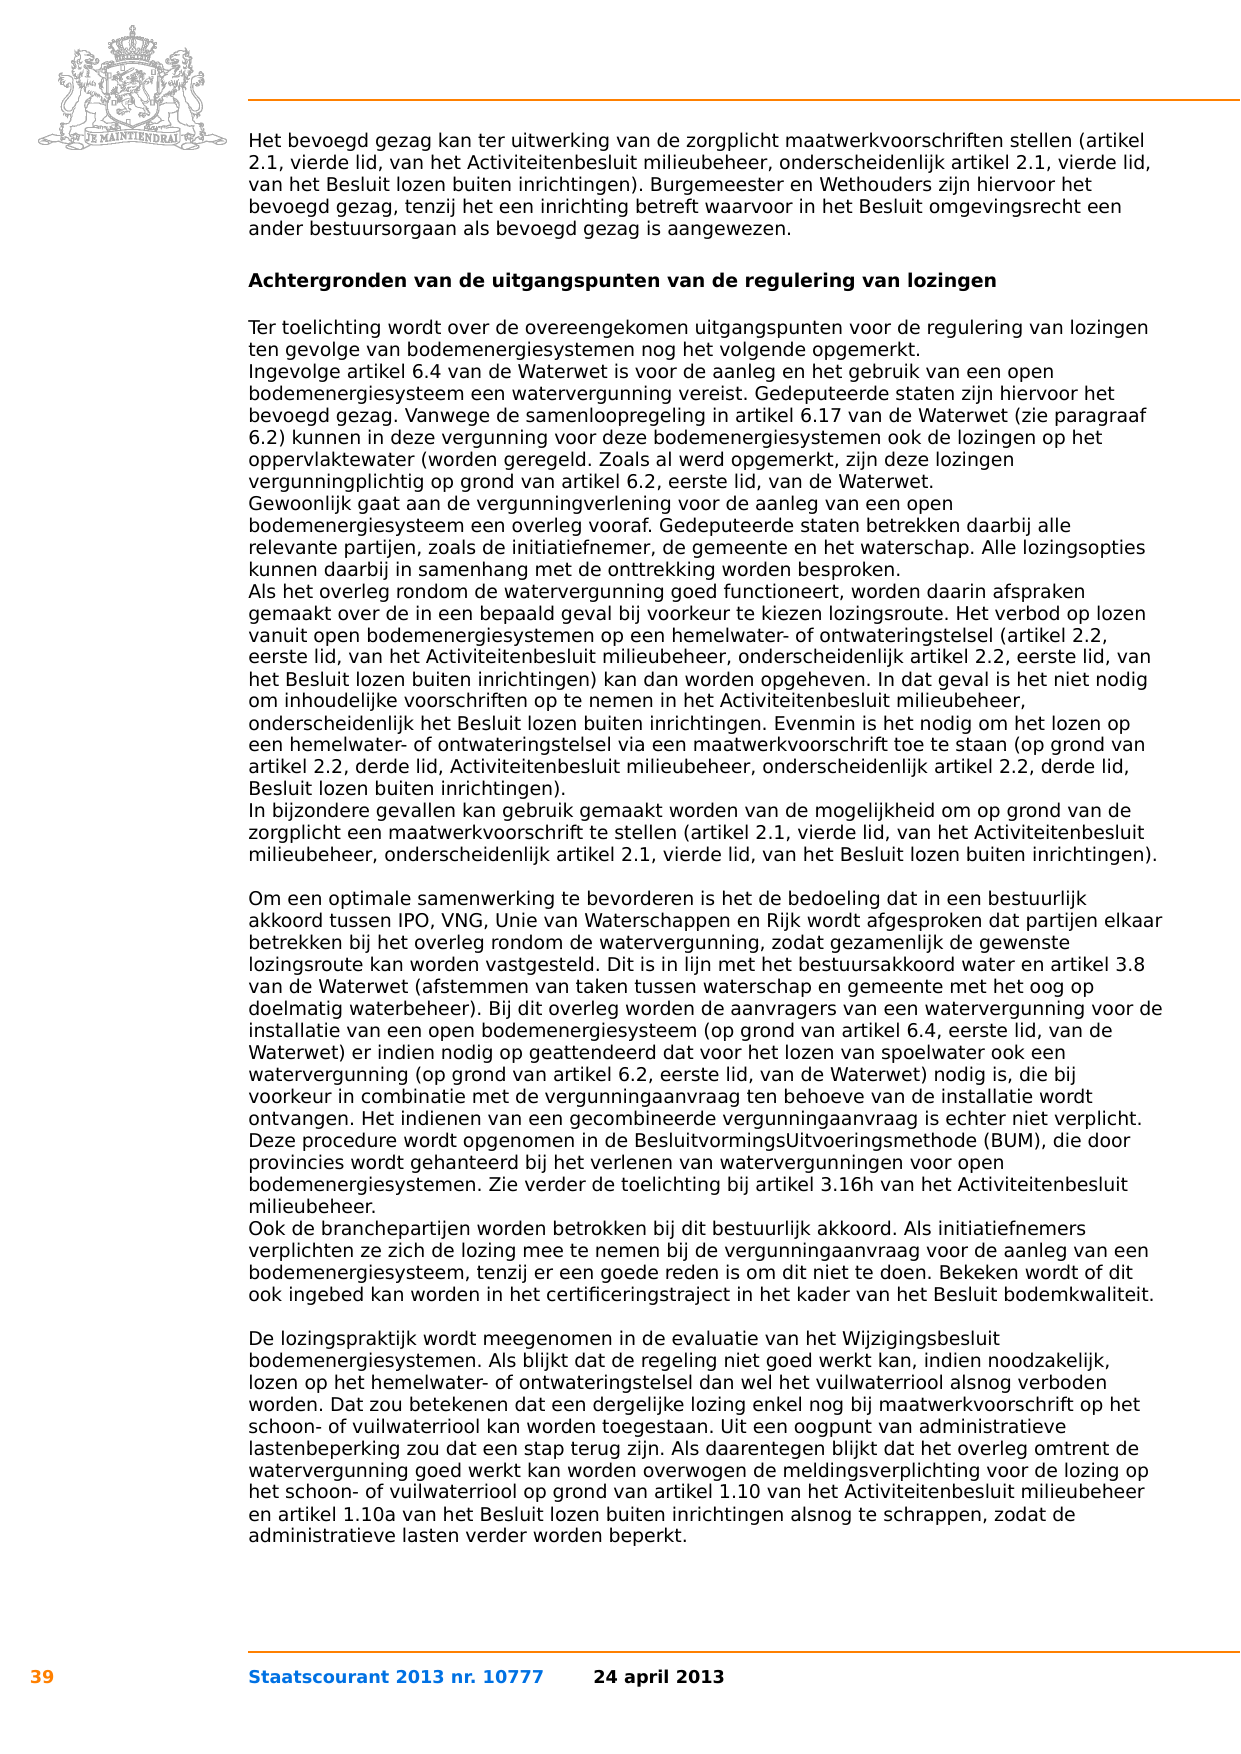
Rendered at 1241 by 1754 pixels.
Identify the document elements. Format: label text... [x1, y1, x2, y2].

picture [38, 25, 227, 150]
subtitle Achtergronden van de uitgangspunten van de regulering van lozingen [248, 270, 1163, 292]
text De lozingspraktijk wordt meegenomen in de evaluatie van het Wijzigingsbesluit bodemenergiesystemen. Als blijkt dat de regeling niet goed werkt kan, indien noodzakelijk, lozen op het hemelwater- of ontwateringstelsel dan wel het vuilwaterriool alsnog verboden worden. Dat zou betekenen dat een dergelijke lozing enkel nog bij maatwerkvoorschrift op het schoon- of vuilwaterriool kan worden toegestaan. Uit een oogpunt van administratieve lastenbeperking zou dat een stap terug zijn. Als daarentegen blijkt dat het overleg omtrent de watervergunning goed werkt kan worden overwogen de meldingsverplichting voor de lozing op het schoon- of vuilwaterriool op grond van artikel 1.10 van het Activiteitenbesluit milieubeheer en artikel 1.10a van het Besluit lozen buiten inrichtingen alsnog te schrappen, zodat de administratieve lasten verder worden beperkt. [248, 1328, 1163, 1547]
text Gewoonlijk gaat aan de vergunningverlening voor de aanleg van een open bodemenergiesysteem een overleg vooraf. Gedeputeerde staten betrekken daarbij alle relevante partijen, zoals de initiatiefnemer, de gemeente en het waterschap. Alle lozingsopties kunnen daarbij in samenhang met de onttrekking worden besproken. [248, 493, 1163, 581]
text Ook de branchepartijen worden betrokken bij dit bestuurlijk akkoord. Als initiatiefnemers verplichten ze zich de lozing mee te nemen bij de vergunningaanvraag voor de aanleg van een bodemenergiesysteem, tenzij er een goede reden is om dit niet te doen. Bekeken wordt of dit ook ingebed kan worden in het certificeringstraject in het kader van het Besluit bodemkwaliteit. [248, 1218, 1163, 1306]
text Om een optimale samenwerking te bevorderen is het de bedoeling dat in een bestuurlijk akkoord tussen IPO, VNG, Unie van Waterschappen en Rijk wordt afgesproken dat partijen elkaar betrekken bij het overleg rondom de watervergunning, zodat gezamenlijk de gewenste lozingsroute kan worden vastgesteld. Dit is in lijn met het bestuursakkoord water en artikel 3.8 van de Waterwet (afstemmen van taken tussen waterschap en gemeente met het oog op doelmatig waterbeheer). Bij dit overleg worden de aanvragers van een watervergunning voor de installatie van een open bodemenergiesysteem (op grond van artikel 6.4, eerste lid, van de Waterwet) er indien nodig op geattendeerd dat voor het lozen van spoelwater ook een watervergunning (op grond van artikel 6.2, eerste lid, van de Waterwet) nodig is, die bij voorkeur in combinatie met de vergunningaanvraag ten behoeve van de installatie wordt ontvangen. Het indienen van een gecombineerde vergunningaanvraag is echter niet verplicht. Deze procedure wordt opgenomen in de BesluitvormingsUitvoeringsmethode (BUM), die door provincies wordt gehanteerd bij het verlenen van watervergunningen voor open bodemenergiesystemen. Zie verder de toelichting bij artikel 3.16h van het Activiteitenbesluit milieubeheer. [248, 888, 1163, 1218]
text Ingevolge artikel 6.4 van de Waterwet is voor de aanleg en het gebruik van een open bodemenergiesysteem een watervergunning vereist. Gedeputeerde staten zijn hiervoor het bevoegd gezag. Vanwege de samenloopregeling in artikel 6.17 van de Waterwet (zie paragraaf 6.2) kunnen in deze vergunning voor deze bodemenergiesystemen ook de lozingen op het oppervlaktewater (worden geregeld. Zoals al werd opgemerkt, zijn deze lozingen vergunningplichtig op grond van artikel 6.2, eerste lid, van de Waterwet. [248, 361, 1163, 493]
text In bijzondere gevallen kan gebruik gemaakt worden van de mogelijkheid om op grond van de zorgplicht een maatwerkvoorschrift te stellen (artikel 2.1, vierde lid, van het Activiteitenbesluit milieubeheer, onderscheidenlijk artikel 2.1, vierde lid, van het Besluit lozen buiten inrichtingen). [248, 800, 1163, 866]
text Het bevoegd gezag kan ter uitwerking van de zorgplicht maatwerkvoorschriften stellen (artikel 2.1, vierde lid, van het Activiteitenbesluit milieubeheer, onderscheidenlijk artikel 2.1, vierde lid, van het Besluit lozen buiten inrichtingen). Burgemeester en Wethouders zijn hiervoor het bevoegd gezag, tenzij het een inrichting betreft waarvoor in het Besluit omgevingsrecht een ander bestuursorgaan als bevoegd gezag is aangewezen. [248, 130, 1163, 240]
text Als het overleg rondom de watervergunning goed functioneert, worden daarin afspraken gemaakt over de in een bepaald geval bij voorkeur te kiezen lozingsroute. Het verbod op lozen vanuit open bodemenergiesystemen op een hemelwater- of ontwateringstelsel (artikel 2.2, eerste lid, van het Activiteitenbesluit milieubeheer, onderscheidenlijk artikel 2.2, eerste lid, van het Besluit lozen buiten inrichtingen) kan dan worden opgeheven. In dat geval is het niet nodig om inhoudelijke voorschriften op te nemen in het Activiteitenbesluit milieubeheer, onderscheidenlijk het Besluit lozen buiten inrichtingen. Evenmin is het nodig om het lozen op een hemelwater- of ontwateringstelsel via een maatwerkvoorschrift toe te staan (op grond van artikel 2.2, derde lid, Activiteitenbesluit milieubeheer, onderscheidenlijk artikel 2.2, derde lid, Besluit lozen buiten inrichtingen). [248, 581, 1163, 800]
text Ter toelichting wordt over de overeengekomen uitgangspunten voor de regulering van lozingen ten gevolge van bodemenergiesystemen nog het volgende opgemerkt. [248, 317, 1163, 361]
